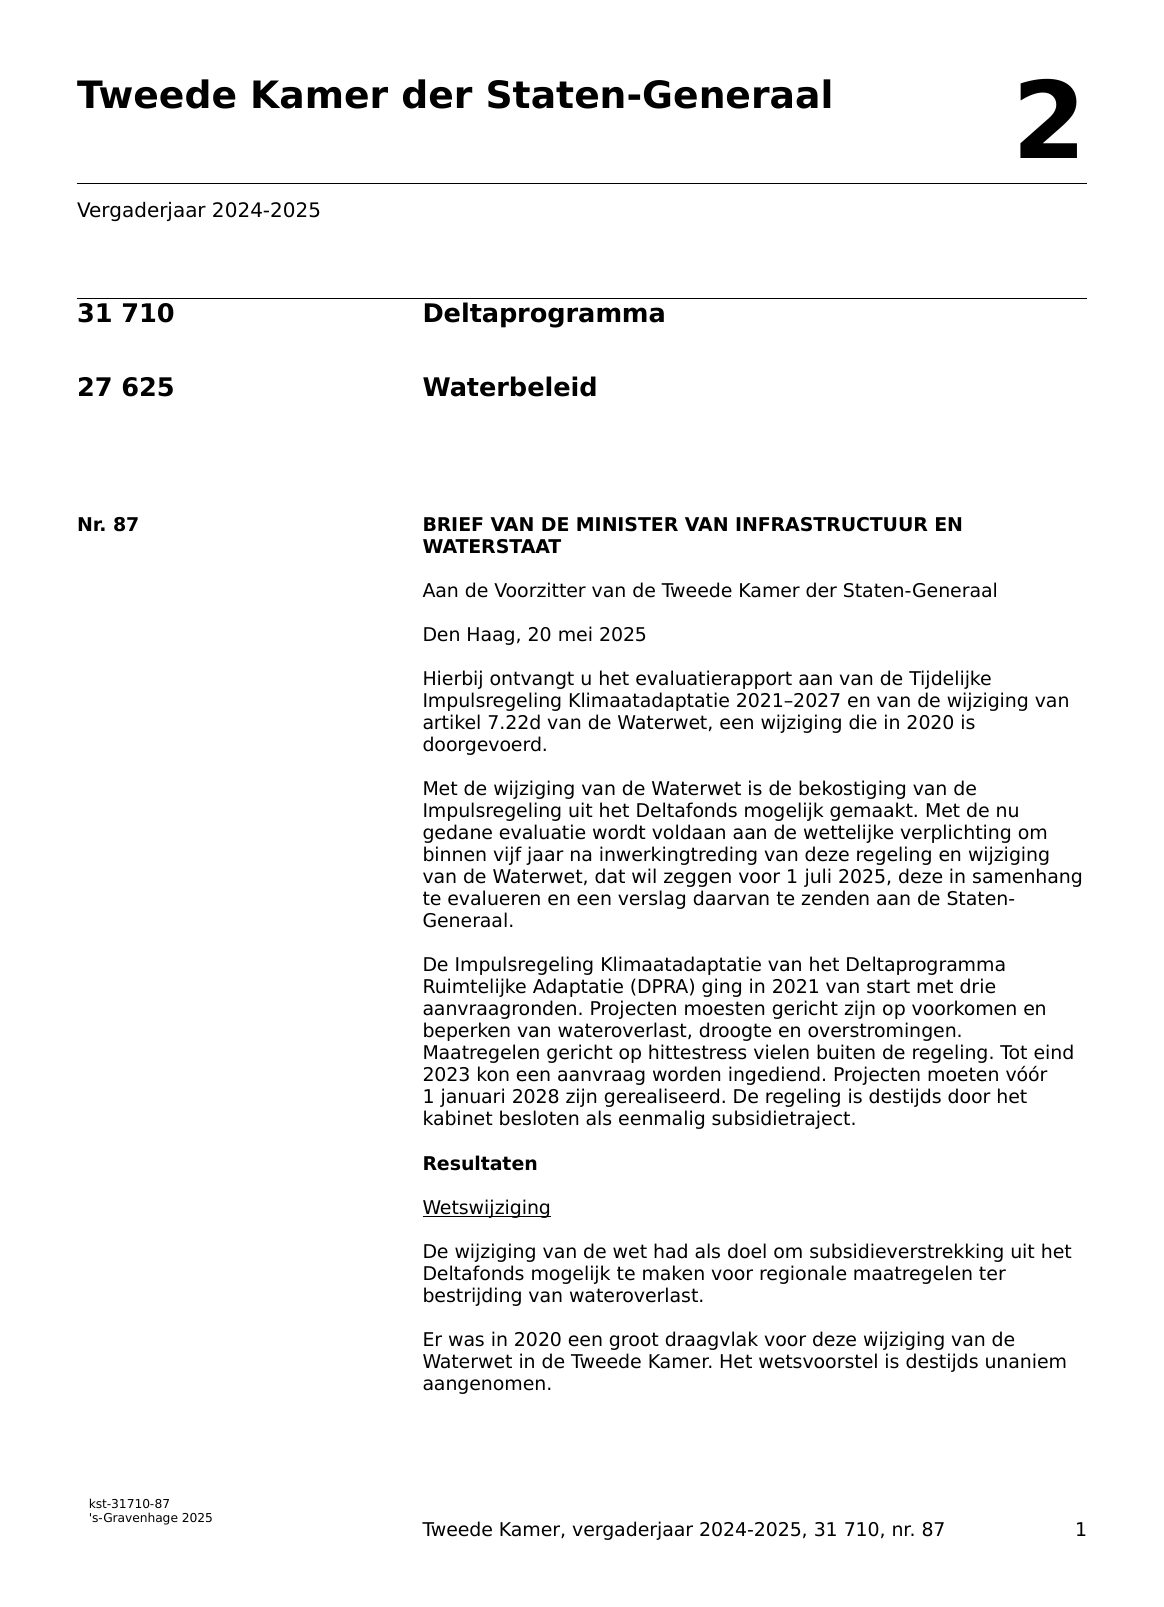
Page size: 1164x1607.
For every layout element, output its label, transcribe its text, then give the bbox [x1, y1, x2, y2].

text Hierbij ontvangt u het evaluatierapport aan van de Tijdelijke Impulsregeling Klimaatadaptatie 2021–2027 en van de wijziging van artikel 7.22d van de Waterwet, een wijziging die in 2020 is doorgevoerd. [422, 668, 1087, 756]
text De wijziging van de wet had als doel om subsidieverstrekking uit het Deltafonds mogelijk te maken voor regionale maatregelen ter bestrijding van wateroverlast. [422, 1241, 1087, 1307]
text kst-31710-87 [88, 1497, 323, 1511]
text Met de wijziging van de Waterwet is de bekostiging van de Impulsregeling uit het Deltafonds mogelijk gemaakt. Met de nu gedane evaluatie wordt voldaan aan de wettelijke verplichting om binnen vijf jaar na inwerkingtreding van deze regeling en wijziging van de Waterwet, dat wil zeggen voor 1 juli 2025, deze in samenhang te evalueren en een verslag daarvan te zenden aan de Staten-Generaal. [422, 778, 1087, 932]
subtitle Nr. 87 BRIEF VAN DE MINISTER VAN INFRASTRUCTUUR EN WATERSTAAT [77, 514, 1087, 558]
subtitle 27 625 Waterbeleid [77, 373, 1087, 403]
text Aan de Voorzitter van de Tweede Kamer der Staten-Generaal [422, 580, 1087, 602]
text Er was in 2020 een groot draagvlak voor deze wijziging van de Waterwet in de Tweede Kamer. Het wetsvoorstel is destijds unaniem aangenomen. [422, 1329, 1087, 1395]
subtitle Resultaten [422, 1152, 1087, 1174]
text De Impulsregeling Klimaatadaptatie van het Deltaprogramma Ruimtelijke Adaptatie (DPRA) ging in 2021 van start met drie aanvraagronden. Projecten moesten gericht zijn op voorkomen en beperken van wateroverlast, droogte en overstromingen. Maatregelen gericht op hittestress vielen buiten de regeling. Tot eind 2023 kon een aanvraag worden ingediend. Projecten moeten vóór 1 januari 2028 zijn gerealiseerd. De regeling is destijds door het kabinet besloten als eenmalig subsidietraject. [422, 954, 1087, 1130]
table_header 2 [886, 59, 1087, 183]
text 's-Gravenhage 2025 [88, 1511, 323, 1525]
subtitle 31 710 Deltaprogramma [77, 299, 1087, 329]
table_header Tweede Kamer der Staten-Generaal [77, 59, 886, 183]
table_cell Vergaderjaar 2024-2025 [77, 184, 1087, 298]
subtitle Wetswijziging [422, 1197, 1087, 1218]
text Den Haag, 20 mei 2025 [422, 624, 1087, 646]
